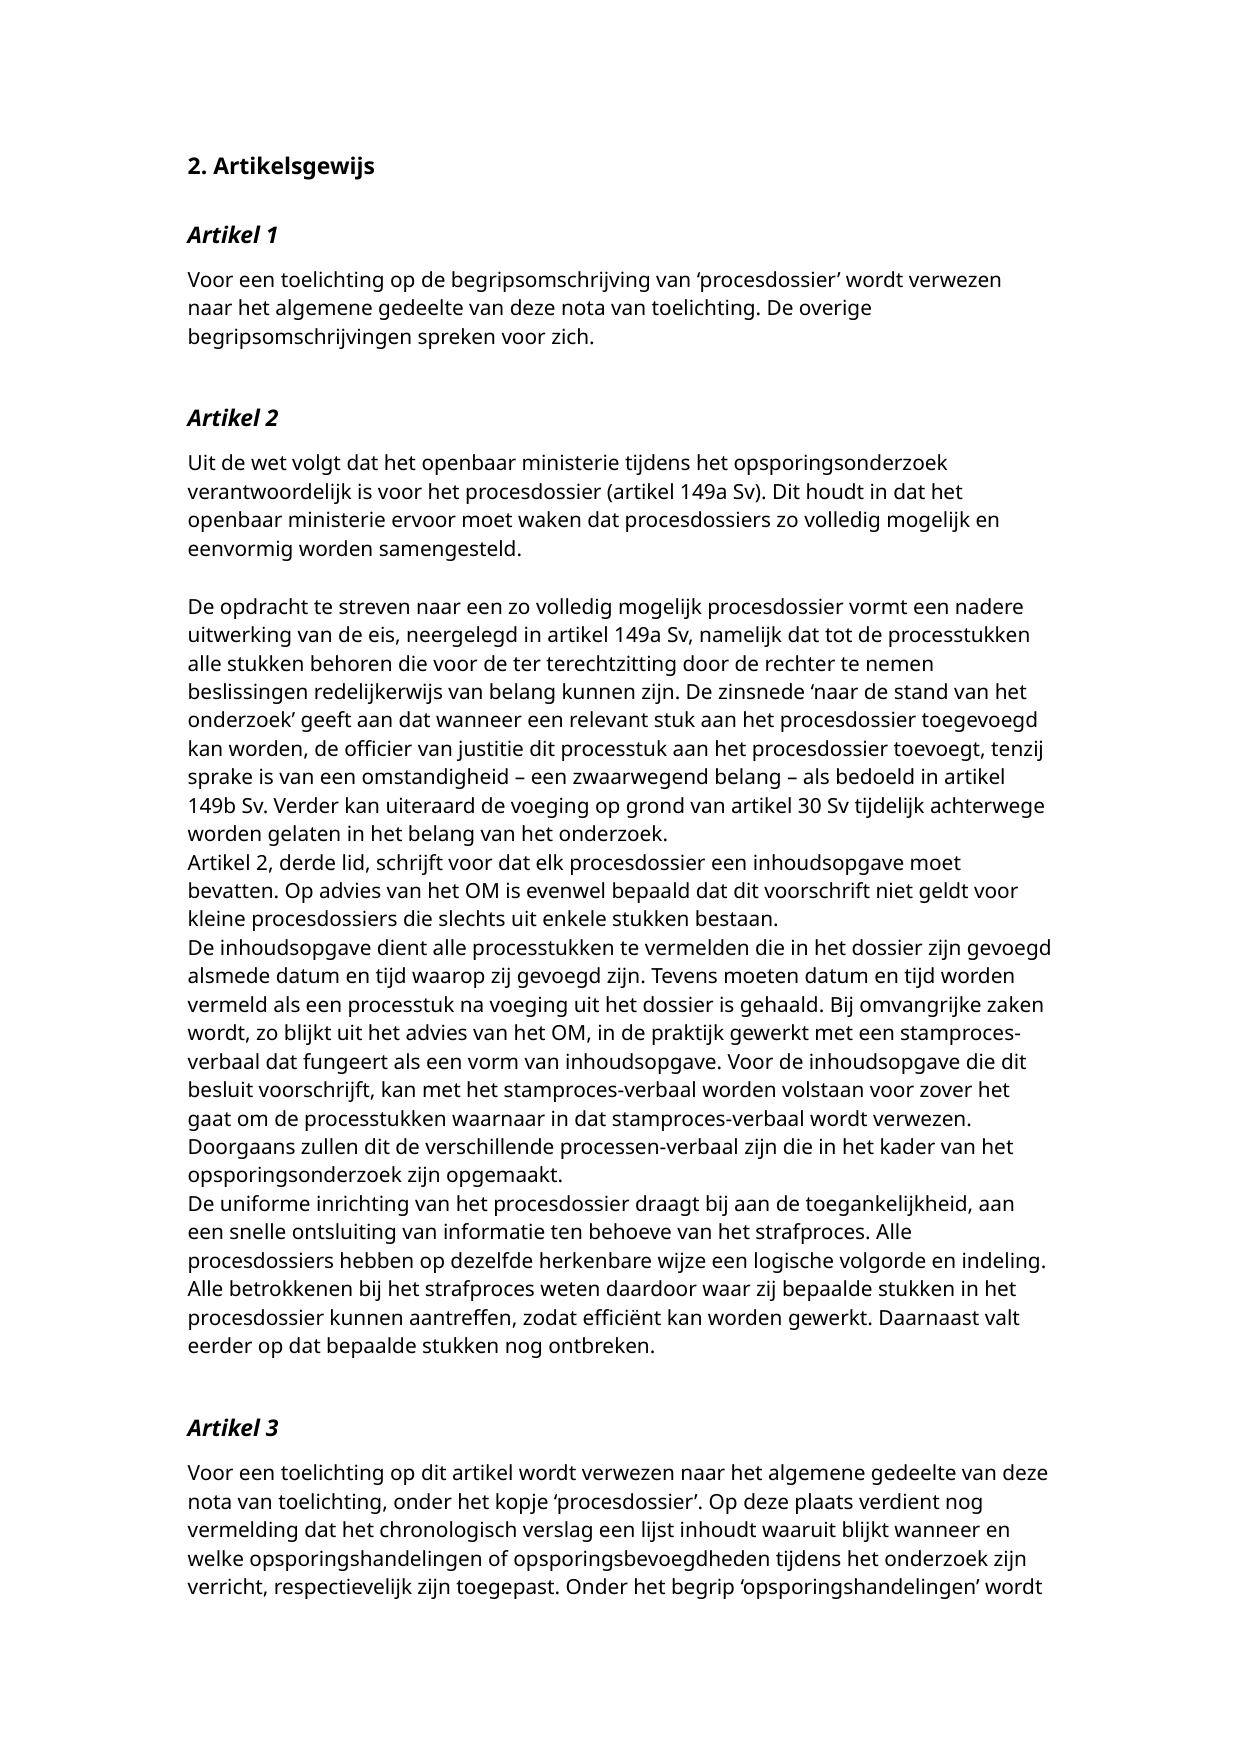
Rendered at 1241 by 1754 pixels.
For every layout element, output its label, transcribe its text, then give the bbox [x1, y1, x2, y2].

text Voor een toelichting op dit artikel wordt verwezen naar het algemene gedeelte van deze nota van toelichting, onder het kopje ‘procesdossier’. Op deze plaats verdient nog vermelding dat het chronologisch verslag een lijst inhoudt waaruit blijkt wanneer en welke opsporingshandelingen of opsporingsbevoegdheden tijdens het onderzoek zijn verricht, respectievelijk zijn toegepast. Onder het begrip ‘opsporingshandelingen’ wordt [187, 1458, 1053, 1601]
subtitle Artikel 1 [187, 219, 1053, 250]
text Voor een toelichting op de begripsomschrijving van ‘procesdossier’ wordt verwezen naar het algemene gedeelte van deze nota van toelichting. De overige begripsomschrijvingen spreken voor zich. [187, 265, 1053, 350]
subtitle Artikel 2 [187, 402, 1053, 433]
text De inhoudsopgave dient alle processtukken te vermelden die in het dossier zijn gevoegd alsmede datum en tijd waarop zij gevoegd zijn. Tevens moeten datum en tijd worden vermeld als een processtuk na voeging uit het dossier is gehaald. Bij omvangrijke zaken wordt, zo blijkt uit het advies van het OM, in de praktijk gewerkt met een stamproces-verbaal dat fungeert als een vorm van inhoudsopgave. Voor de inhoudsopgave die dit besluit voorschrijft, kan met het stamproces-verbaal worden volstaan voor zover het gaat om de processtukken waarnaar in dat stamproces-verbaal wordt verwezen. Doorgaans zullen dit de verschillende processen-verbaal zijn die in het kader van het opsporingsonderzoek zijn opgemaakt. [187, 933, 1053, 1189]
text De uniforme inrichting van het procesdossier draagt bij aan de toegankelijkheid, aan een snelle ontsluiting van informatie ten behoeve van het strafproces. Alle procesdossiers hebben op dezelfde herkenbare wijze een logische volgorde en indeling. Alle betrokkenen bij het strafproces weten daardoor waar zij bepaalde stukken in het procesdossier kunnen aantreffen, zodat efficiënt kan worden gewerkt. Daarnaast valt eerder op dat bepaalde stukken nog ontbreken. [187, 1189, 1053, 1359]
text De opdracht te streven naar een zo volledig mogelijk procesdossier vormt een nadere uitwerking van de eis, neergelegd in artikel 149a Sv, namelijk dat tot de processtukken alle stukken behoren die voor de ter terechtzitting door de rechter te nemen beslissingen redelijkerwijs van belang kunnen zijn. De zinsnede ‘naar de stand van het onderzoek’ geeft aan dat wanneer een relevant stuk aan het procesdossier toegevoegd kan worden, de officier van justitie dit processtuk aan het procesdossier toevoegt, tenzij sprake is van een omstandigheid – een zwaarwegend belang – als bedoeld in artikel 149b Sv. Verder kan uiteraard de voeging op grond van artikel 30 Sv tijdelijk achterwege worden gelaten in het belang van het onderzoek. [187, 592, 1053, 848]
text Artikel 2, derde lid, schrijft voor dat elk procesdossier een inhoudsopgave moet bevatten. Op advies van het OM is evenwel bepaald dat dit voorschrift niet geldt voor kleine procesdossiers die slechts uit enkele stukken bestaan. [187, 848, 1053, 933]
subtitle 2. Artikelsgewijs [187, 150, 1053, 181]
text Uit de wet volgt dat het openbaar ministerie tijdens het opsporingsonderzoek verantwoordelijk is voor het procesdossier (artikel 149a Sv). Dit houdt in dat het openbaar ministerie ervoor moet waken dat procesdossiers zo volledig mogelijk en eenvormig worden samengesteld. [187, 448, 1053, 562]
subtitle Artikel 3 [187, 1412, 1053, 1443]
